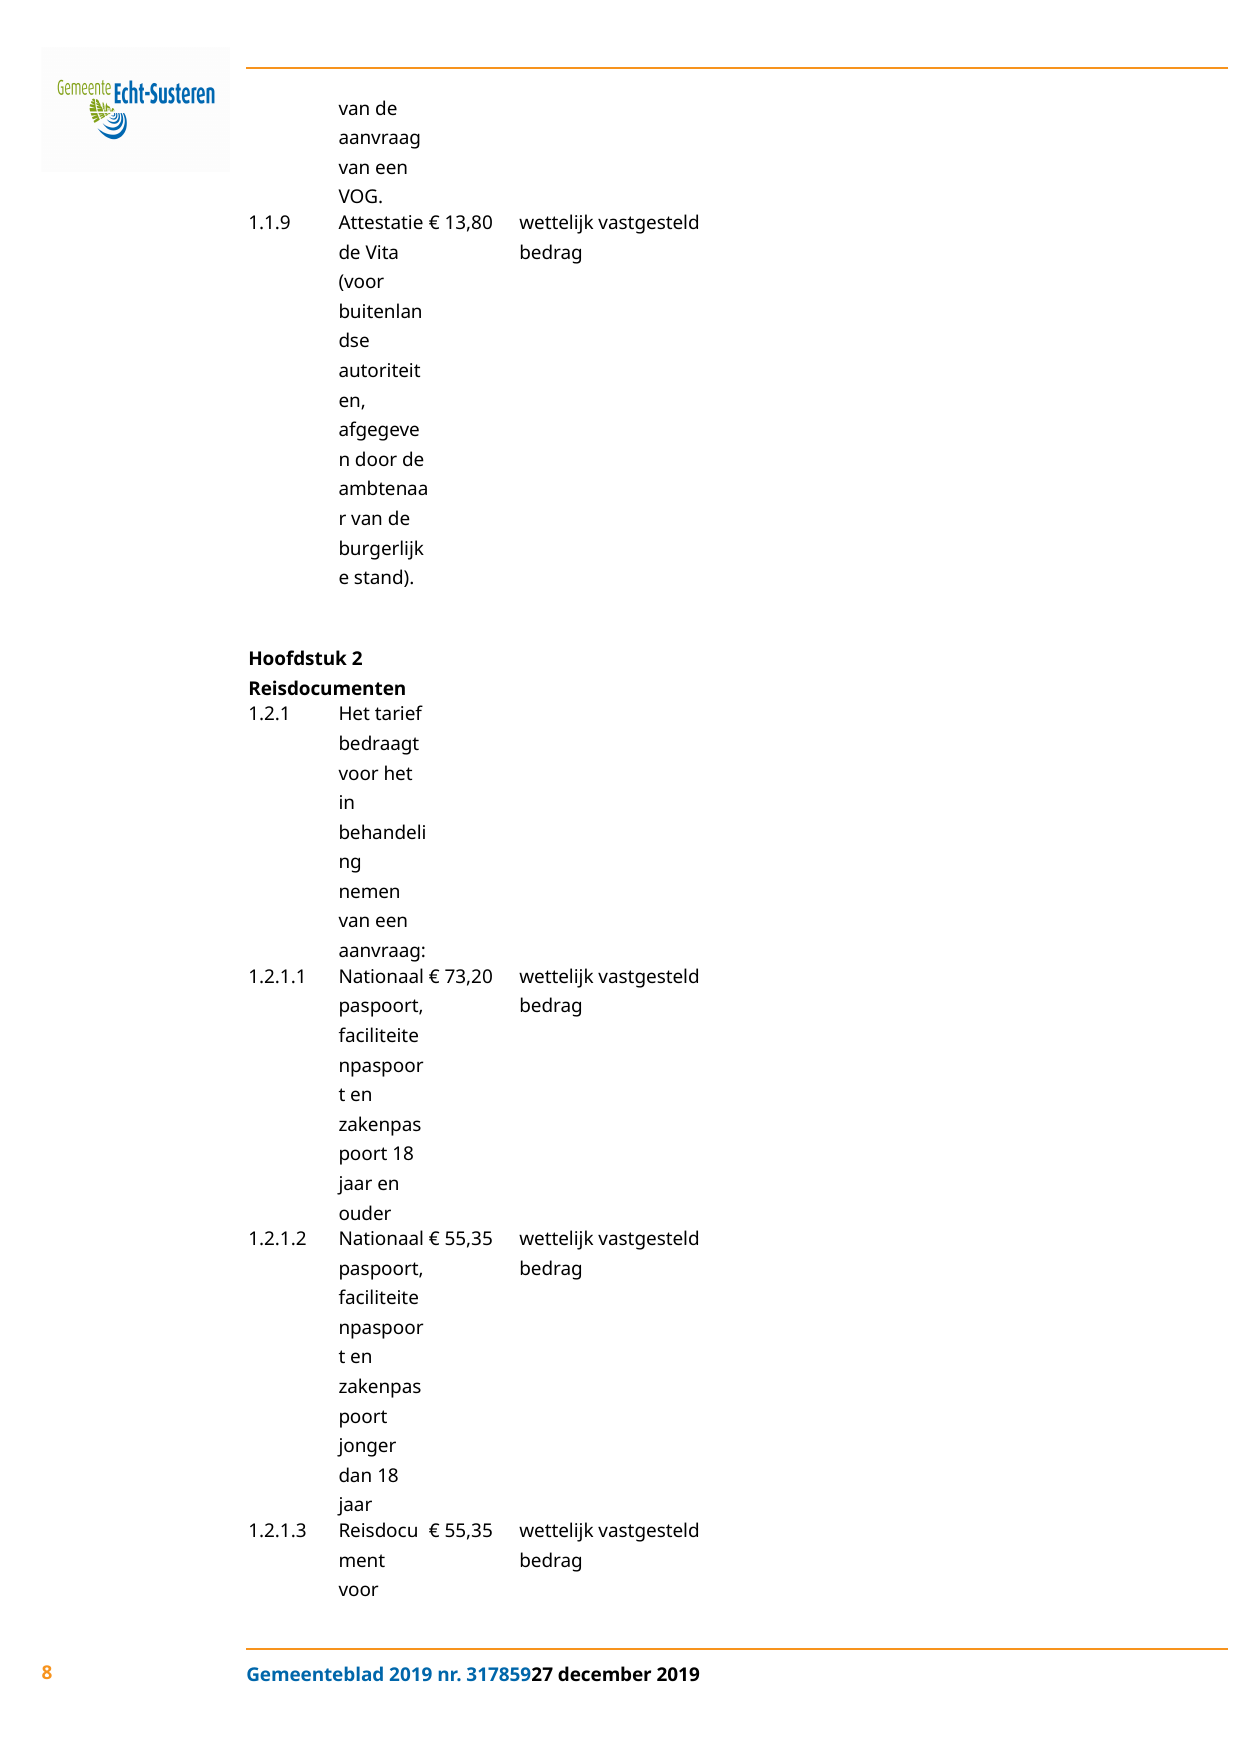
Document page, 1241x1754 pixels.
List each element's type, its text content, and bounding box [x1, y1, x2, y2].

table_cell [248, 590, 338, 645]
table_cell [519, 645, 700, 701]
table_cell Reisdocument voor [338, 1518, 429, 1602]
table_cell [519, 590, 700, 645]
picture [41, 47, 231, 172]
table_cell van de aanvraag van een VOG. [338, 95, 429, 209]
table_cell 1.2.1.1 [248, 963, 338, 1225]
table_cell [429, 590, 519, 645]
table_cell wettelijk vastgesteld bedrag [519, 1518, 700, 1602]
table_cell € 73,20 [429, 963, 519, 1225]
table_cell € 55,35 [429, 1518, 519, 1602]
table_cell Attestatie de Vita (voor buitenlandse autoriteiten, afgegeven door de ambtenaar van de burgerlijke stand). [338, 209, 429, 590]
table_cell [519, 701, 700, 963]
table_cell Nationaal paspoort, faciliteitenpaspoort en zakenpaspoort jonger dan 18 jaar [338, 1225, 429, 1517]
table_cell € 55,35 [429, 1225, 519, 1517]
table_cell wettelijk vastgesteld bedrag [519, 963, 700, 1225]
table_cell wettelijk vastgesteld bedrag [519, 1225, 700, 1517]
table_cell € 13,80 [429, 209, 519, 590]
table_cell [519, 95, 700, 209]
table_cell Nationaal paspoort, faciliteitenpaspoort en zakenpaspoort 18 jaar en ouder [338, 963, 429, 1225]
table_cell [248, 95, 338, 209]
table_cell 1.2.1.2 [248, 1225, 338, 1517]
table_cell [429, 645, 519, 701]
table_cell 1.2.1 [248, 701, 338, 963]
table_cell [429, 701, 519, 963]
table_cell [338, 590, 429, 645]
table_cell 1.2.1.3 [248, 1518, 338, 1602]
table_cell 1.1.9 [248, 209, 338, 590]
table_cell Het tarief bedraagt voor het in behandeling nemen van een aanvraag: [338, 701, 429, 963]
table_cell Hoofdstuk 2 Reisdocumenten [248, 645, 429, 701]
table_cell [429, 95, 519, 209]
table_cell wettelijk vastgesteld bedrag [519, 209, 700, 590]
